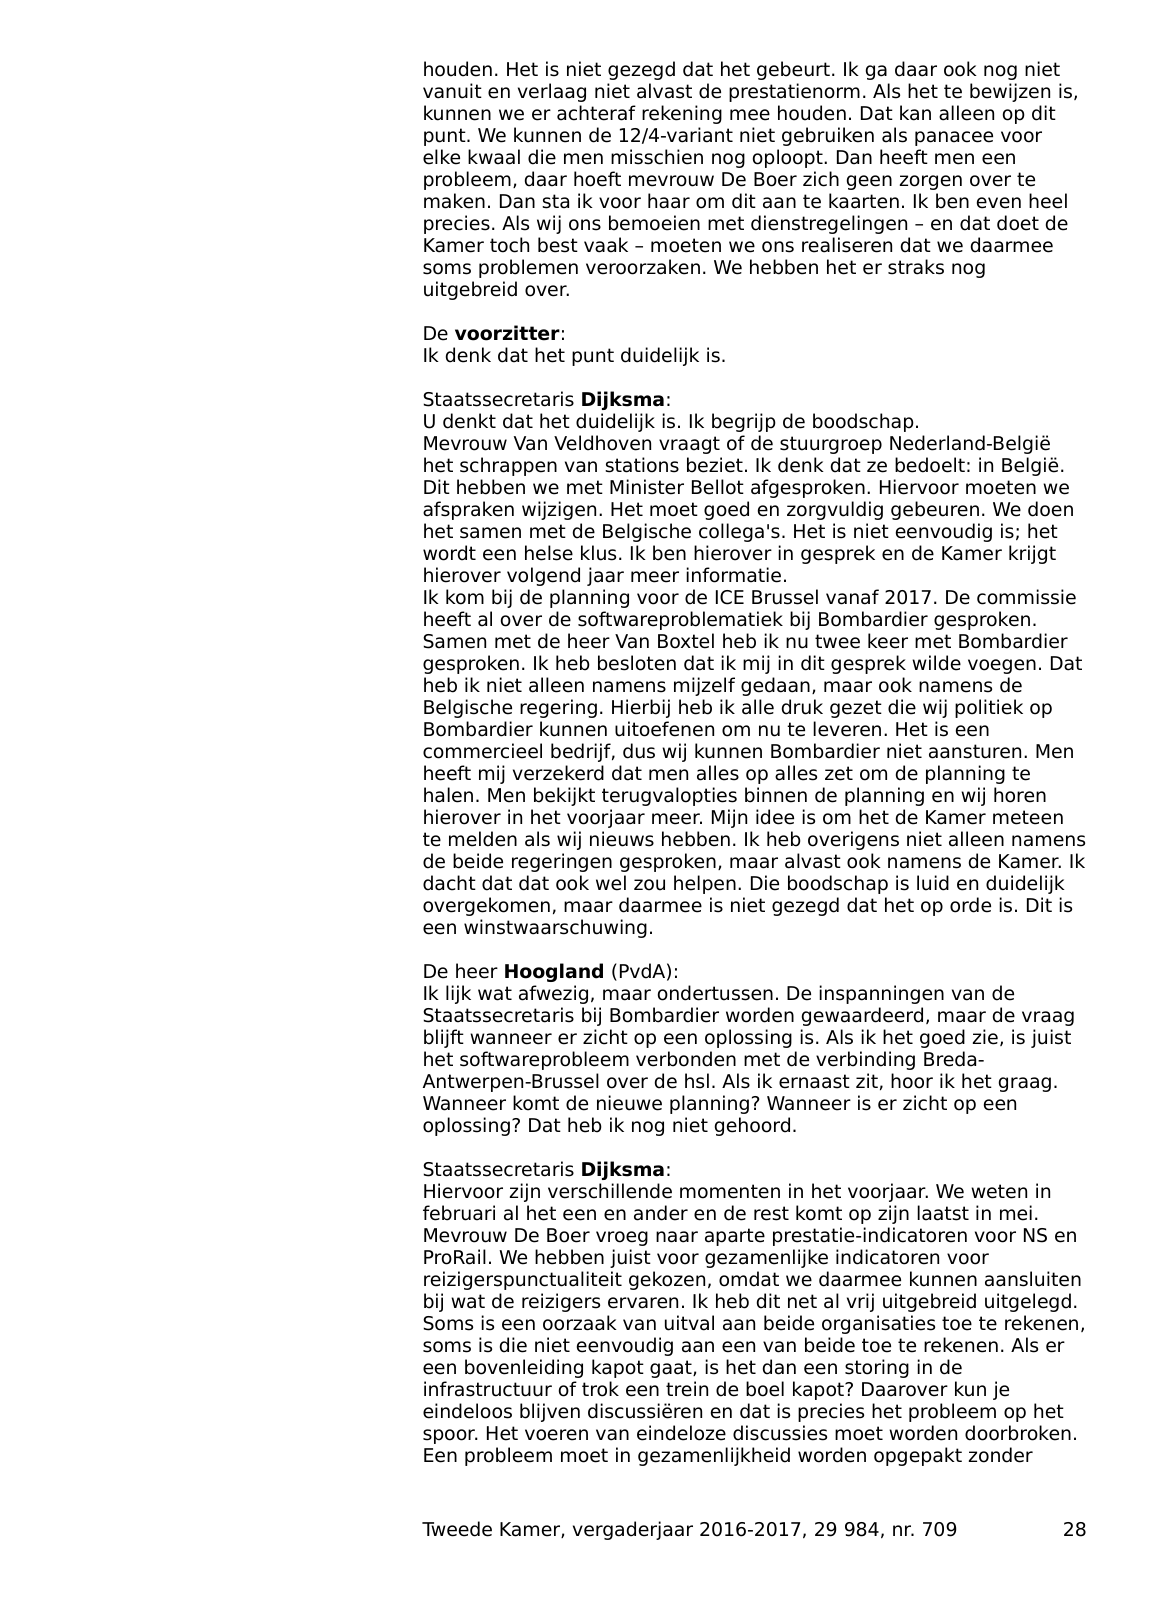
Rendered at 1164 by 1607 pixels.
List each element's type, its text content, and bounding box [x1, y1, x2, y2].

text Mevrouw De Boer vroeg naar aparte prestatie-indicatoren voor NS en ProRail. We hebben juist voor gezamenlijke indicatoren voor reizigerspunctualiteit gekozen, omdat we daarmee kunnen aansluiten bij wat de reizigers ervaren. Ik heb dit net al vrij uitgebreid uitgelegd. Soms is een oorzaak van uitval aan beide organisaties toe te rekenen, soms is die niet eenvoudig aan een van beide toe te rekenen. Als er een bovenleiding kapot gaat, is het dan een storing in de infrastructuur of trok een trein de boel kapot? Daarover kun je eindeloos blijven discussiëren en dat is precies het probleem op het spoor. Het voeren van eindeloze discussies moet worden doorbroken. Een probleem moet in gezamenlijkheid worden opgepakt zonder [422, 1225, 1087, 1467]
text Ik denk dat het punt duidelijk is. [422, 345, 1087, 367]
text De heer Hoogland (PvdA): [422, 961, 1087, 983]
text houden. Het is niet gezegd dat het gebeurt. Ik ga daar ook nog niet vanuit en verlaag niet alvast de prestatienorm. Als het te bewijzen is, kunnen we er achteraf rekening mee houden. Dat kan alleen op dit punt. We kunnen de 12/4-variant niet gebruiken als panacee voor elke kwaal die men misschien nog oploopt. Dan heeft men een probleem, daar hoeft mevrouw De Boer zich geen zorgen over te maken. Dan sta ik voor haar om dit aan te kaarten. Ik ben even heel precies. Als wij ons bemoeien met dienstregelingen – en dat doet de Kamer toch best vaak – moeten we ons realiseren dat we daarmee soms problemen veroorzaken. We hebben het er straks nog uitgebreid over. [422, 59, 1087, 301]
text Ik lijk wat afwezig, maar ondertussen. De inspanningen van de Staatssecretaris bij Bombardier worden gewaardeerd, maar de vraag blijft wanneer er zicht op een oplossing is. Als ik het goed zie, is juist het softwareprobleem verbonden met de verbinding Breda-Antwerpen-Brussel over de hsl. Als ik ernaast zit, hoor ik het graag. Wanneer komt de nieuwe planning? Wanneer is er zicht op een oplossing? Dat heb ik nog niet gehoord. [422, 983, 1087, 1137]
text Staatssecretaris Dijksma: [422, 389, 1087, 411]
text Staatssecretaris Dijksma: [422, 1159, 1087, 1181]
text U denkt dat het duidelijk is. Ik begrijp de boodschap. [422, 411, 1087, 433]
text Ik kom bij de planning voor de ICE Brussel vanaf 2017. De commissie heeft al over de softwareproblematiek bij Bombardier gesproken. Samen met de heer Van Boxtel heb ik nu twee keer met Bombardier gesproken. Ik heb besloten dat ik mij in dit gesprek wilde voegen. Dat heb ik niet alleen namens mijzelf gedaan, maar ook namens de Belgische regering. Hierbij heb ik alle druk gezet die wij politiek op Bombardier kunnen uitoefenen om nu te leveren. Het is een commercieel bedrijf, dus wij kunnen Bombardier niet aansturen. Men heeft mij verzekerd dat men alles op alles zet om de planning te halen. Men bekijkt terugvalopties binnen de planning en wij horen hierover in het voorjaar meer. Mijn idee is om het de Kamer meteen te melden als wij nieuws hebben. Ik heb overigens niet alleen namens de beide regeringen gesproken, maar alvast ook namens de Kamer. Ik dacht dat dat ook wel zou helpen. Die boodschap is luid en duidelijk overgekomen, maar daarmee is niet gezegd dat het op orde is. Dit is een winstwaarschuwing. [422, 587, 1087, 939]
text Mevrouw Van Veldhoven vraagt of de stuurgroep Nederland-België het schrappen van stations beziet. Ik denk dat ze bedoelt: in België. Dit hebben we met Minister Bellot afgesproken. Hiervoor moeten we afspraken wijzigen. Het moet goed en zorgvuldig gebeuren. We doen het samen met de Belgische collega's. Het is niet eenvoudig is; het wordt een helse klus. Ik ben hierover in gesprek en de Kamer krijgt hierover volgend jaar meer informatie. [422, 433, 1087, 587]
text De voorzitter: [422, 323, 1087, 345]
text Hiervoor zijn verschillende momenten in het voorjaar. We weten in februari al het een en ander en de rest komt op zijn laatst in mei. [422, 1181, 1087, 1225]
